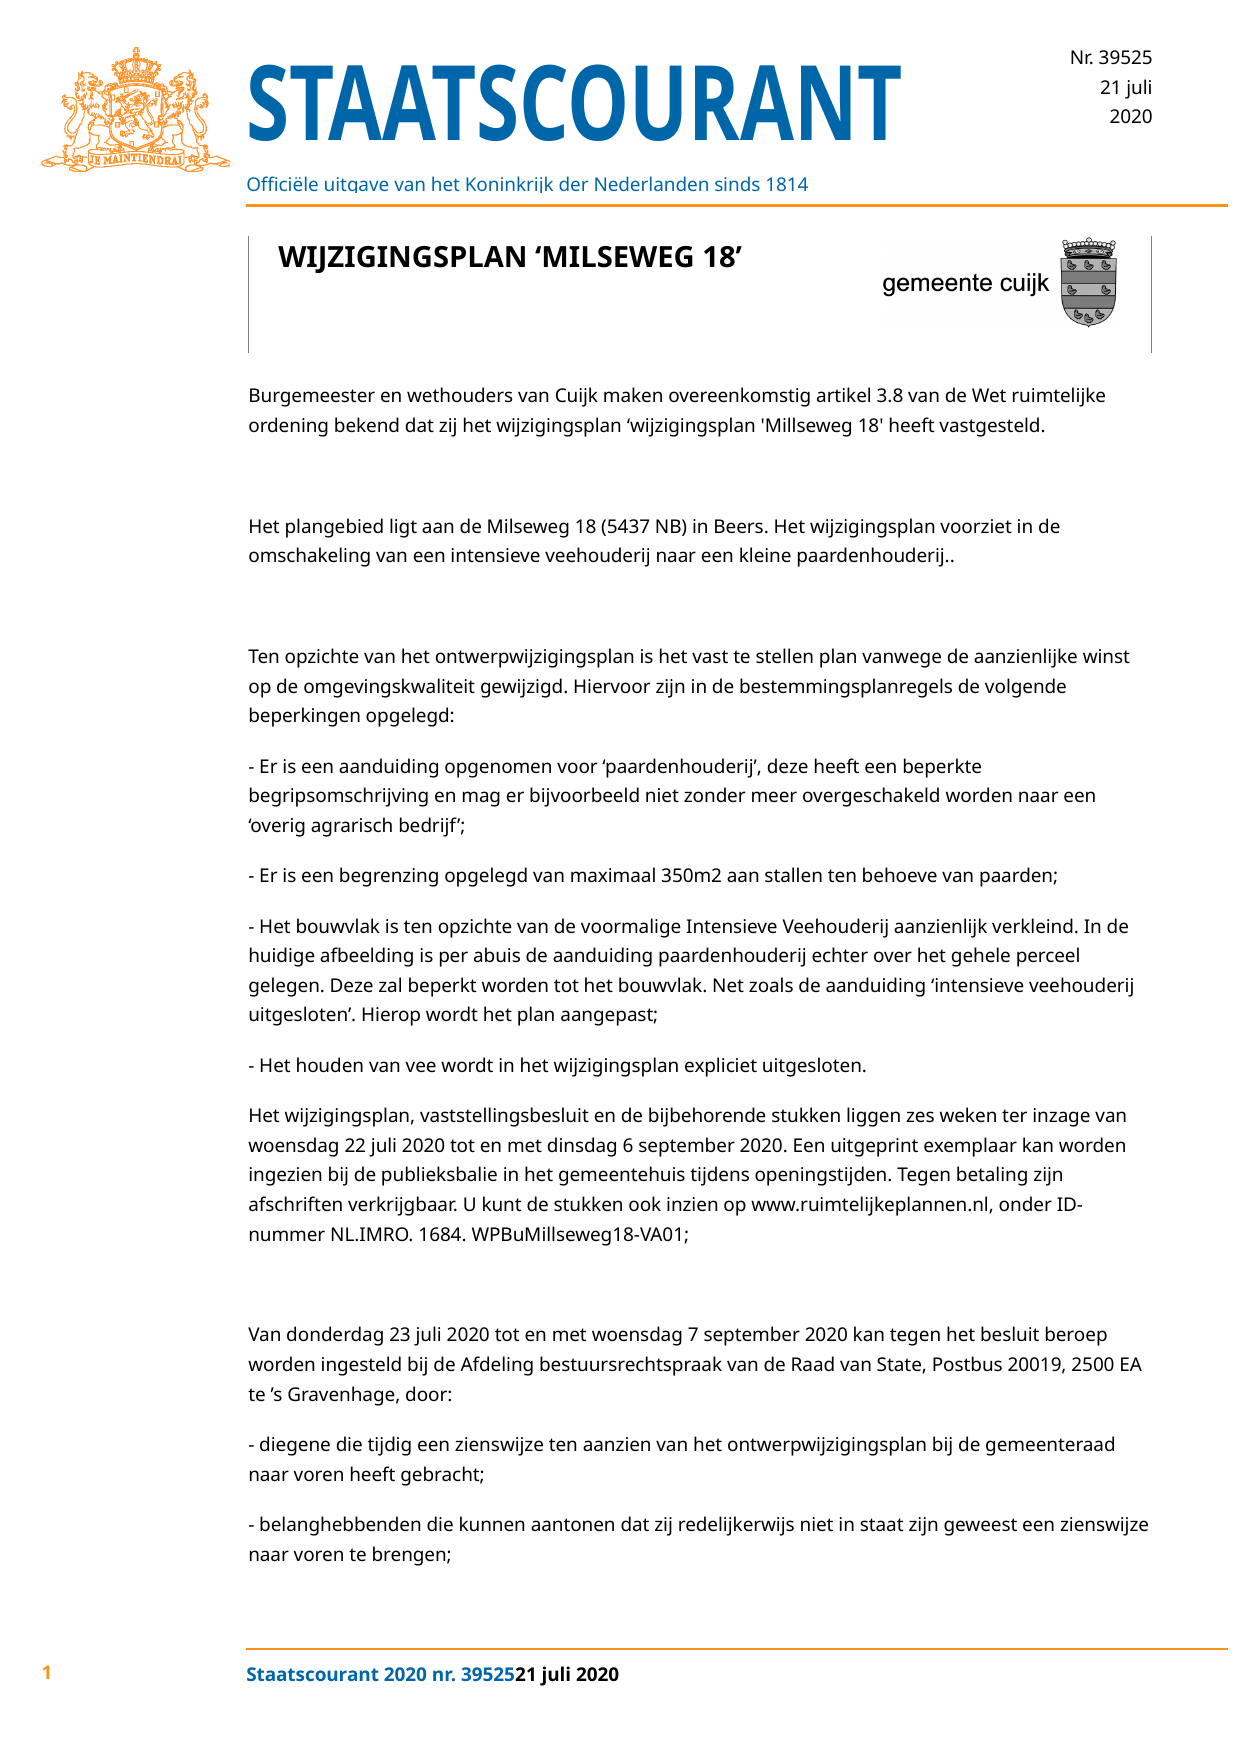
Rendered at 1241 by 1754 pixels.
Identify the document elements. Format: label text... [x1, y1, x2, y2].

text - Het bouwvlak is ten opzichte van de voormalige Intensieve Veehouderij aanzienlijk verkleind. In de huidige afbeelding is per abuis de aanduiding paardenhouderij echter over het gehele perceel gelegen. Deze zal beperkt worden tot het bouwvlak. Net zoals de aanduiding ‘intensieve veehouderij uitgesloten’. Hierop wordt het plan aangepast; [248, 913, 1152, 1027]
picture [882, 236, 1119, 328]
text Ten opzichte van het ontwerpwijzigingsplan is het vast te stellen plan vanwege de aanzienlijke winst op de omgevingskwaliteit gewijzigd. Hiervoor zijn in de bestemmingsplanregels de volgende beperkingen opgelegd: [248, 643, 1152, 728]
table_header [850, 236, 1151, 353]
table_header WIJZIGINGSPLAN ‘MILSEWEG 18’ [249, 236, 850, 353]
text - belanghebbenden die kunnen aantonen dat zij redelijkerwijs niet in staat zijn geweest een zienswijze naar voren te brengen; [248, 1511, 1152, 1566]
text - diegene die tijdig een zienswijze ten aanzien van het ontwerpwijzigingsplan bij de gemeenteraad naar voren heeft gebracht; [248, 1431, 1152, 1486]
text Burgemeester en wethouders van Cuijk maken overeenkomstig artikel 3.8 van de Wet ruimtelijke ordening bekend dat zij het wijzigingsplan ‘wijzigingsplan 'Millseweg 18' heeft vastgesteld. [248, 382, 1152, 438]
text - Er is een aanduiding opgenomen voor ‘paardenhouderij’, deze heeft een beperkte begripsomschrijving en mag er bijvoorbeeld niet zonder meer overgeschakeld worden naar een ‘overig agrarisch bedrijf’; [248, 753, 1152, 838]
text Het plangebied ligt aan de Milseweg 18 (5437 NB) in Beers. Het wijzigingsplan voorziet in de omschakeling van een intensieve veehouderij naar een kleine paardenhouderij.. [248, 513, 1152, 568]
text Van donderdag 23 juli 2020 tot en met woensdag 7 september 2020 kan tegen het besluit beroep worden ingesteld bij de Afdeling bestuursrechtspraak van de Raad van State, Postbus 20019, 2500 EA te ’s Gravenhage, door: [248, 1322, 1152, 1406]
picture [41, 47, 231, 172]
text - Het houden van vee wordt in het wijzigingsplan expliciet uitgesloten. [248, 1052, 1152, 1078]
text - Er is een begrenzing opgelegd van maximaal 350m2 aan stallen ten behoeve van paarden; [248, 862, 1152, 888]
text Het wijzigingsplan, vaststellingsbesluit en de bijbehorende stukken liggen zes weken ter inzage van woensdag 22 juli 2020 tot en met dinsdag 6 september 2020. Een uitgeprint exemplaar kan worden ingezien bij de publieksbalie in het gemeentehuis tijdens openingstijden. Tegen betaling zijn afschriften verkrijgbaar. U kunt de stukken ook inzien op www.ruimtelijkeplannen.nl, onder ID-nummer NL.IMRO. 1684. WPBuMillseweg18-VA01; [248, 1102, 1152, 1246]
